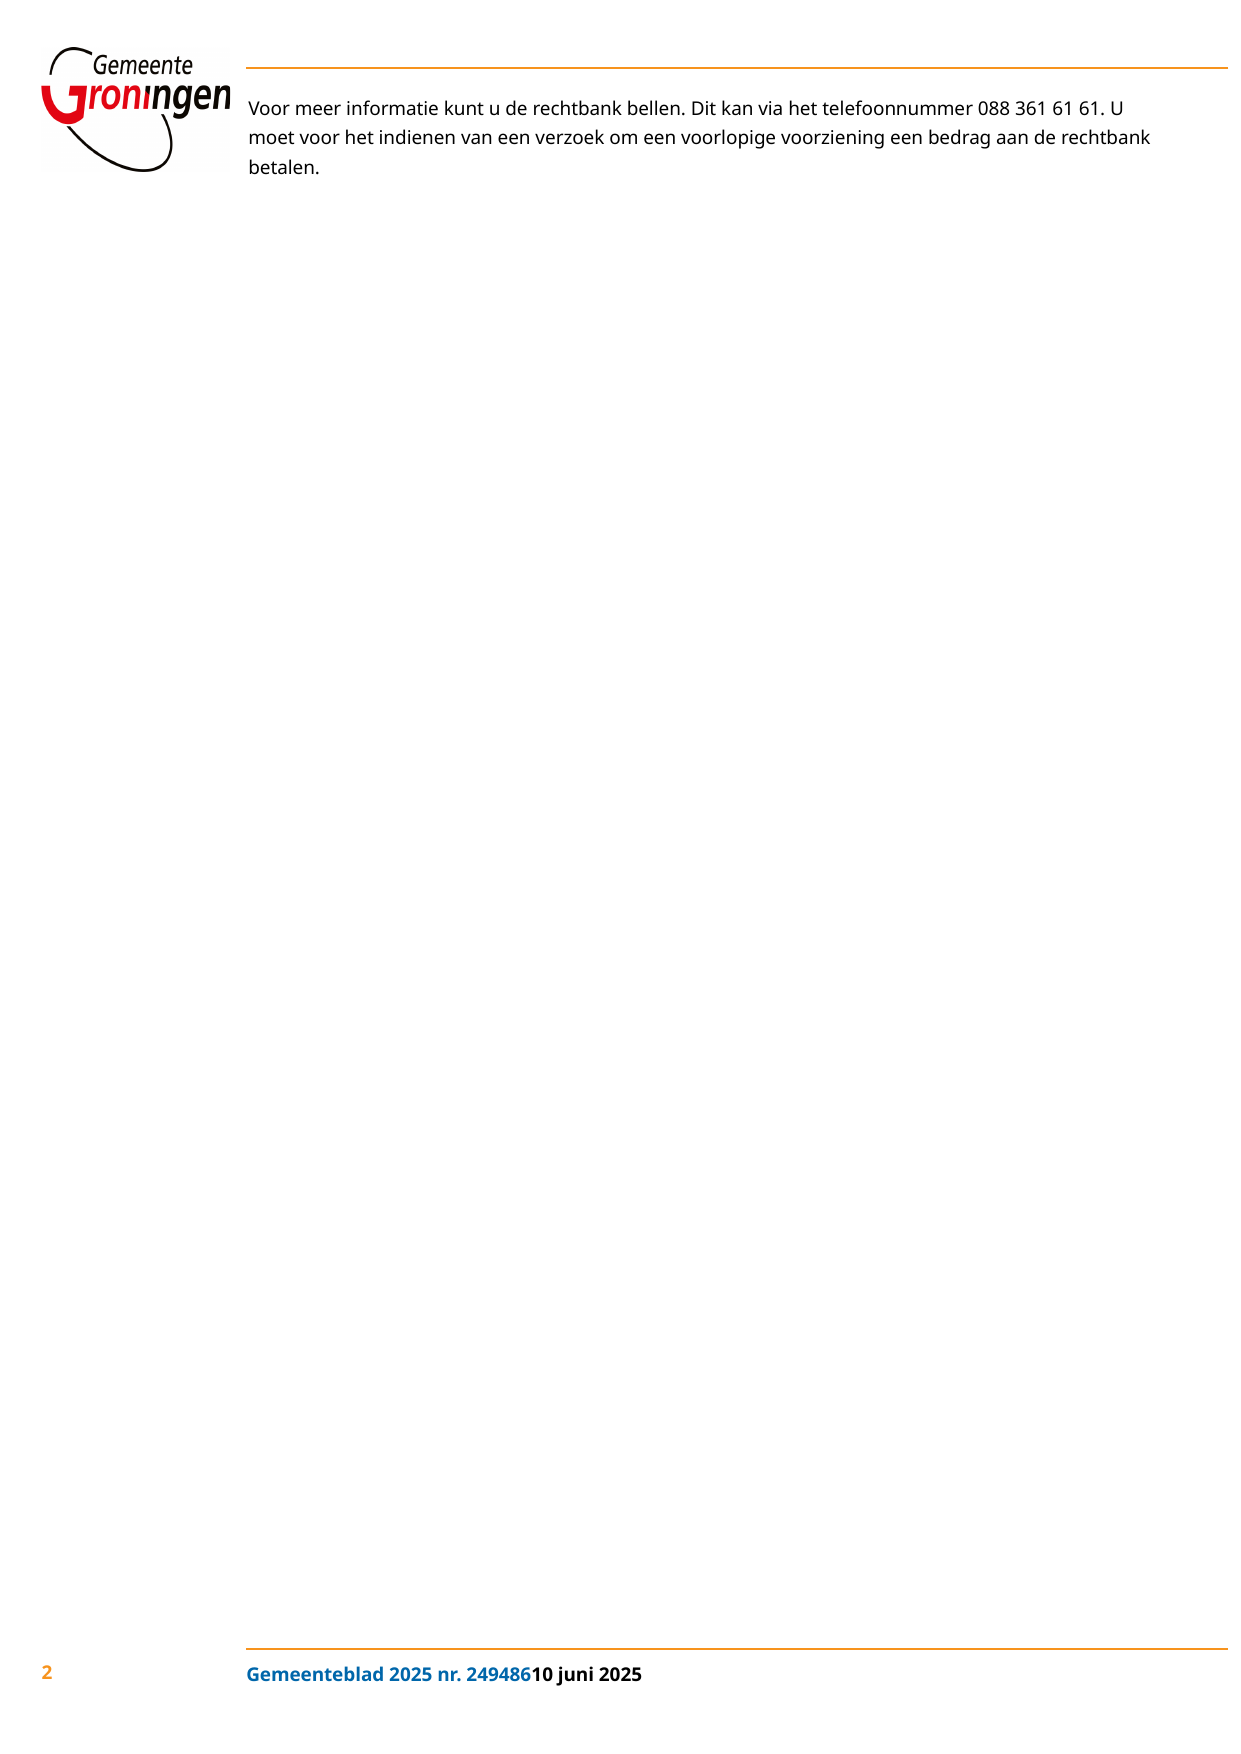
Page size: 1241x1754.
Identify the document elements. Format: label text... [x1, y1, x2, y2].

picture [41, 47, 231, 172]
text Voor meer informatie kunt u de rechtbank bellen. Dit kan via het telefoonnummer 088 361 61 61. U moet voor het indienen van een verzoek om een voorlopige voorziening een bedrag aan de rechtbank betalen. [248, 95, 1152, 180]
